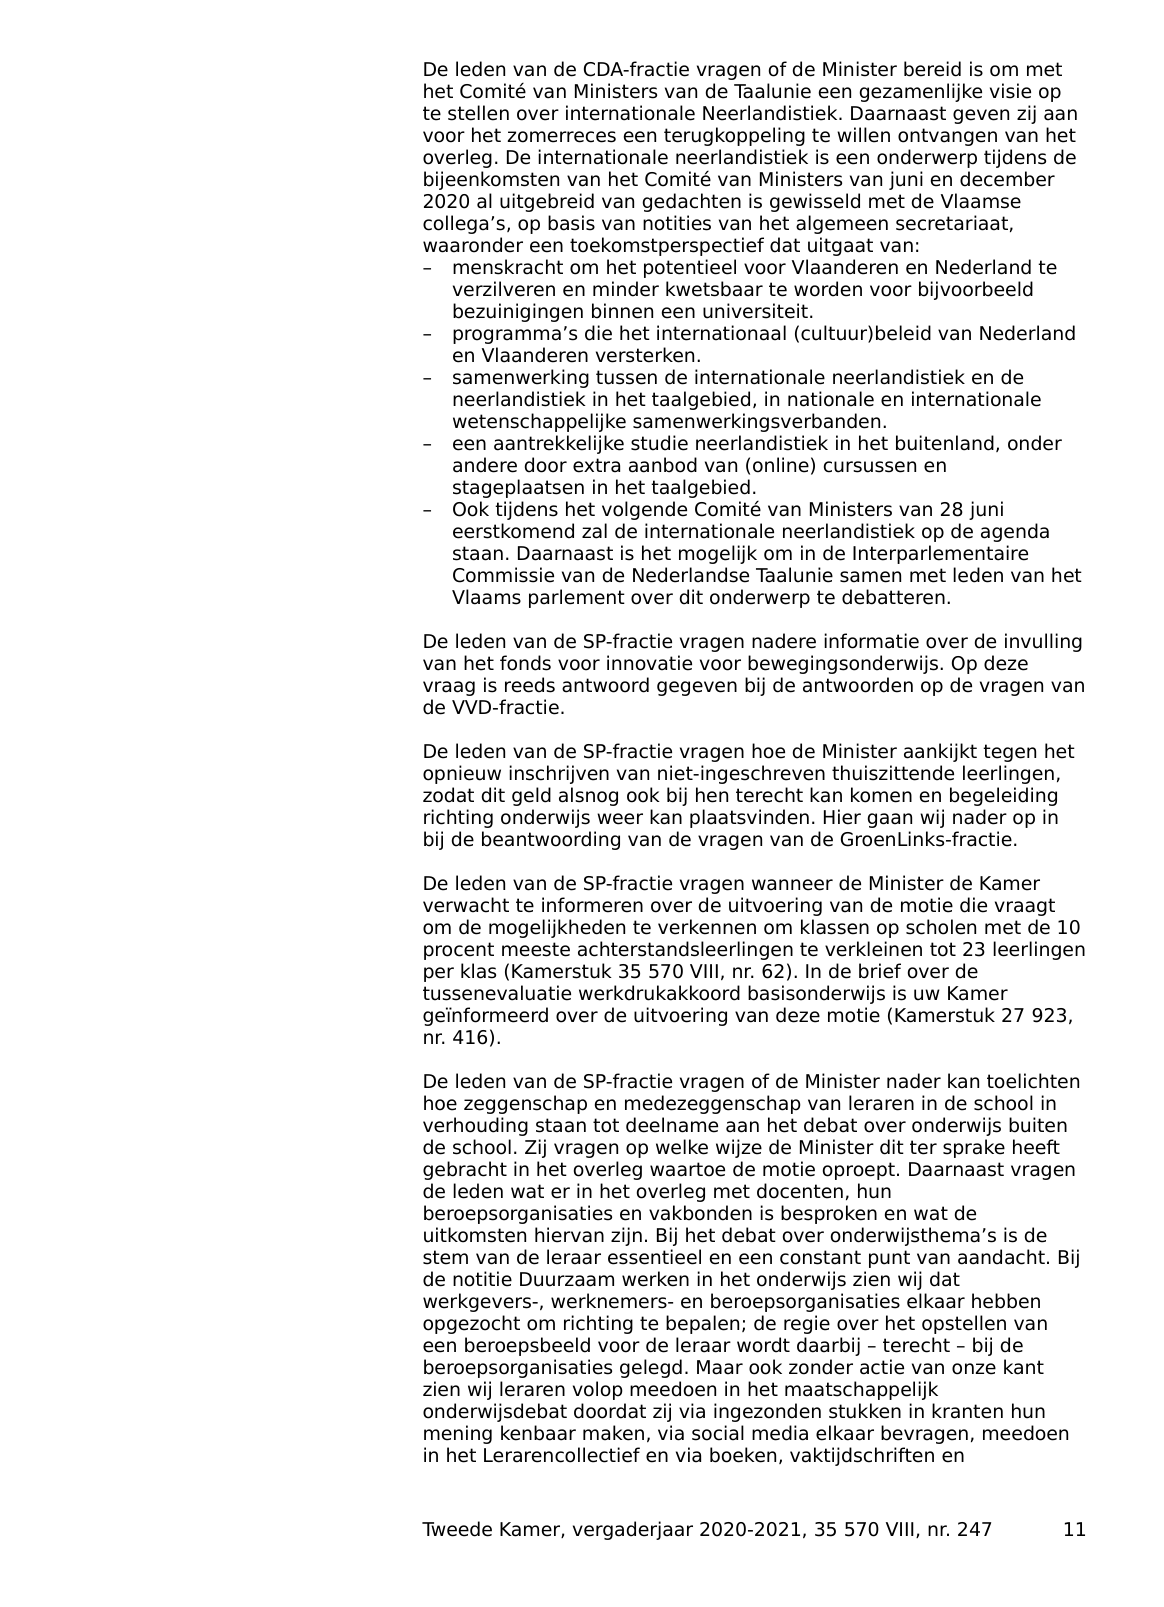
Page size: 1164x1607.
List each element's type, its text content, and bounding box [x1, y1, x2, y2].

text De leden van de SP-fractie vragen wanneer de Minister de Kamer verwacht te informeren over de uitvoering van de motie die vraagt om de mogelijkheden te verkennen om klassen op scholen met de 10 procent meeste achterstandsleerlingen te verkleinen tot 23 leerlingen per klas (Kamerstuk 35 570 VIII, nr. 62). In de brief over de tussenevaluatie werkdrukakkoord basisonderwijs is uw Kamer geïnformeerd over de uitvoering van deze motie (Kamerstuk 27 923, nr. 416). [422, 873, 1087, 1049]
text – programma’s die het internationaal (cultuur)beleid van Nederland en Vlaanderen versterken. [422, 323, 1087, 367]
text De leden van de SP-fractie vragen of de Minister nader kan toelichten hoe zeggenschap en medezeggenschap van leraren in de school in verhouding staan tot deelname aan het debat over onderwijs buiten de school. Zij vragen op welke wijze de Minister dit ter sprake heeft gebracht in het overleg waartoe de motie oproept. Daarnaast vragen de leden wat er in het overleg met docenten, hun beroepsorganisaties en vakbonden is besproken en wat de uitkomsten hiervan zijn. Bij het debat over onderwijsthema’s is de stem van de leraar essentieel en een constant punt van aandacht. Bij de notitie Duurzaam werken in het onderwijs zien wij dat werkgevers-, werknemers- en beroepsorganisaties elkaar hebben opgezocht om richting te bepalen; de regie over het opstellen van een beroepsbeeld voor de leraar wordt daarbij – terecht – bij de beroepsorganisaties gelegd. Maar ook zonder actie van onze kant zien wij leraren volop meedoen in het maatschappelijk onderwijsdebat doordat zij via ingezonden stukken in kranten hun mening kenbaar maken, via social media elkaar bevragen, meedoen in het Lerarencollectief en via boeken, vaktijdschriften en [422, 1071, 1087, 1467]
text – samenwerking tussen de internationale neerlandistiek en de neerlandistiek in het taalgebied, in nationale en internationale wetenschappelijke samenwerkingsverbanden. [422, 367, 1087, 433]
text De leden van de SP-fractie vragen nadere informatie over de invulling van het fonds voor innovatie voor bewegingsonderwijs. Op deze vraag is reeds antwoord gegeven bij de antwoorden op de vragen van de VVD-fractie. [422, 631, 1087, 719]
text De leden van de CDA-fractie vragen of de Minister bereid is om met het Comité van Ministers van de Taalunie een gezamenlijke visie op te stellen over internationale Neerlandistiek. Daarnaast geven zij aan voor het zomerreces een terugkoppeling te willen ontvangen van het overleg. De internationale neerlandistiek is een onderwerp tijdens de bijeenkomsten van het Comité van Ministers van juni en december 2020 al uitgebreid van gedachten is gewisseld met de Vlaamse collega’s, op basis van notities van het algemeen secretariaat, waaronder een toekomstperspectief dat uitgaat van: [422, 59, 1087, 257]
text – een aantrekkelijke studie neerlandistiek in het buitenland, onder andere door extra aanbod van (online) cursussen en stageplaatsen in het taalgebied. [422, 433, 1087, 499]
text – Ook tijdens het volgende Comité van Ministers van 28 juni eerstkomend zal de internationale neerlandistiek op de agenda staan. Daarnaast is het mogelijk om in de Interparlementaire Commissie van de Nederlandse Taalunie samen met leden van het Vlaams parlement over dit onderwerp te debatteren. [422, 499, 1087, 608]
text – menskracht om het potentieel voor Vlaanderen en Nederland te verzilveren en minder kwetsbaar te worden voor bijvoorbeeld bezuinigingen binnen een universiteit. [422, 257, 1087, 323]
text De leden van de SP-fractie vragen hoe de Minister aankijkt tegen het opnieuw inschrijven van niet-ingeschreven thuiszittende leerlingen, zodat dit geld alsnog ook bij hen terecht kan komen en begeleiding richting onderwijs weer kan plaatsvinden. Hier gaan wij nader op in bij de beantwoording van de vragen van de GroenLinks-fractie. [422, 741, 1087, 851]
